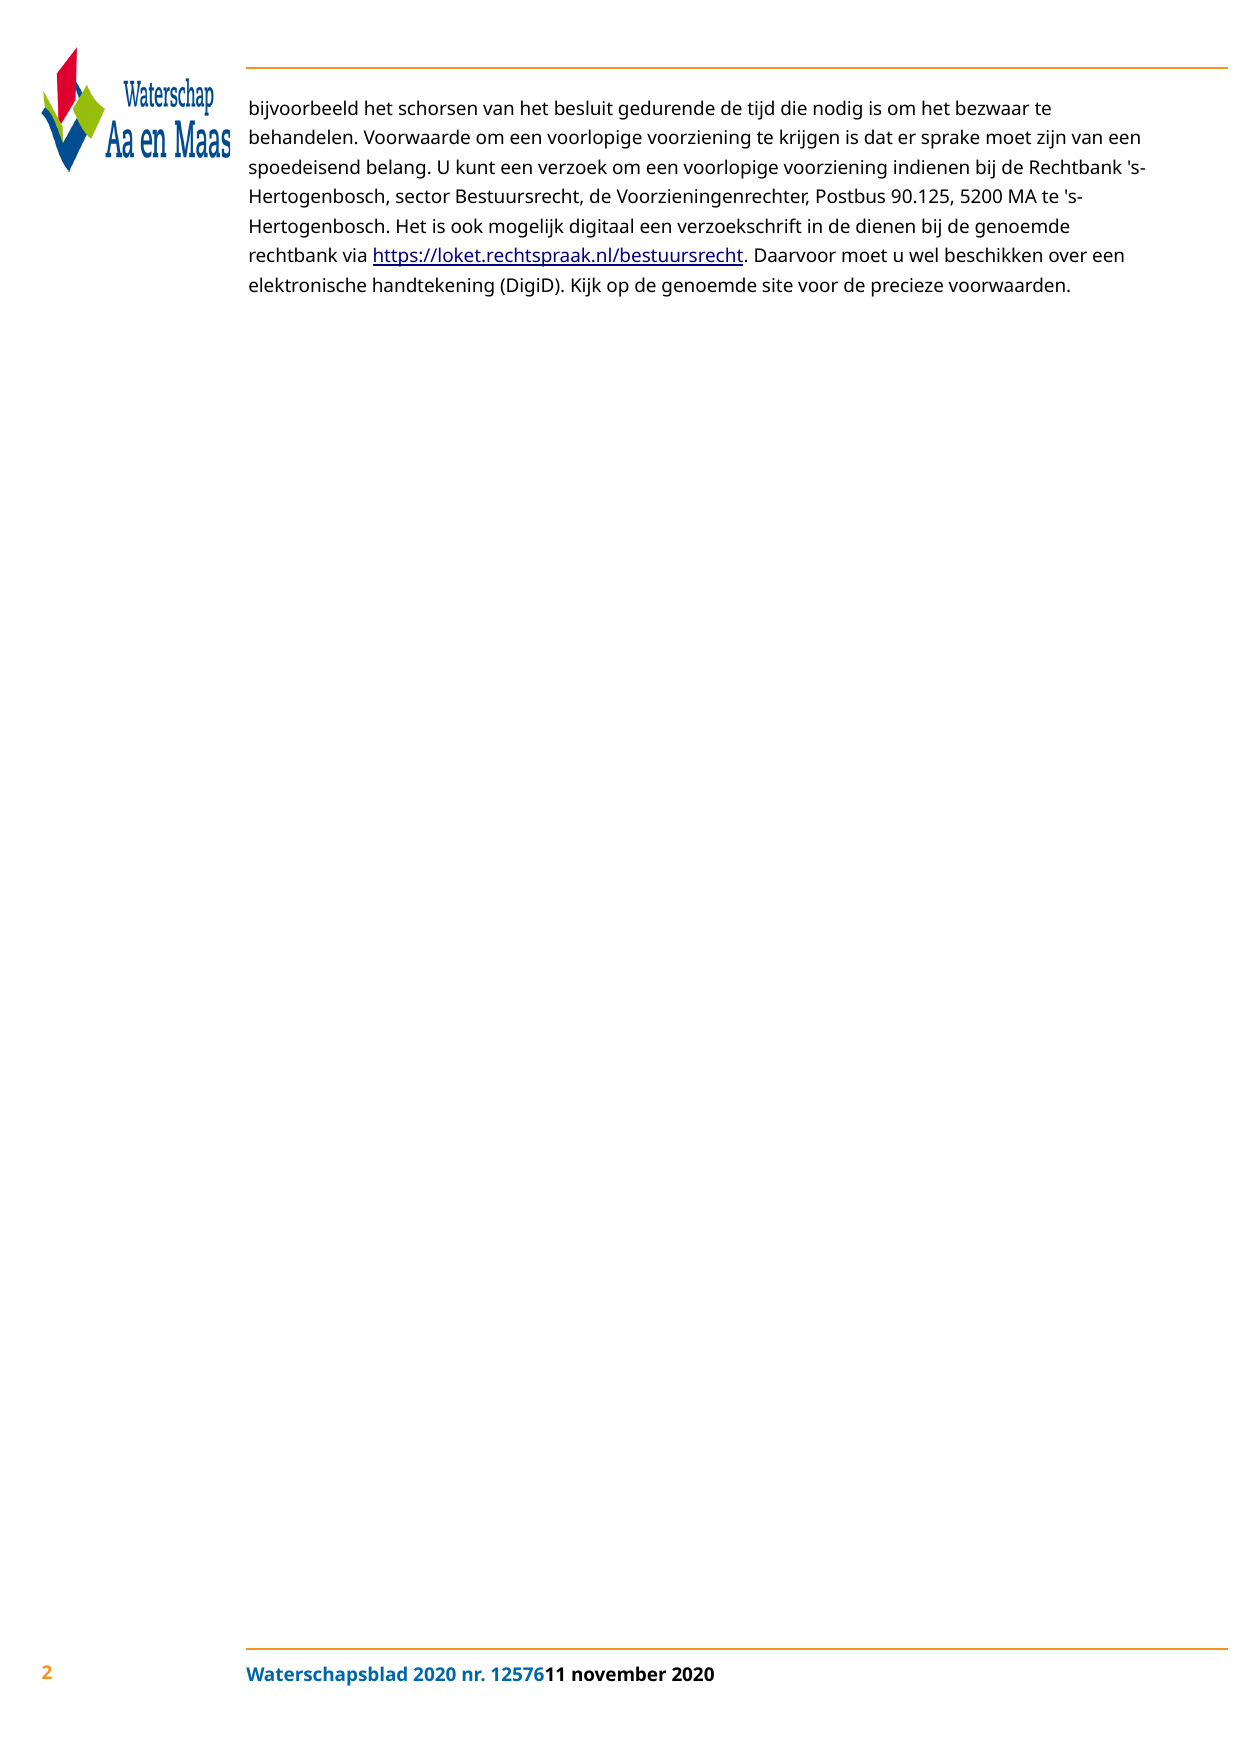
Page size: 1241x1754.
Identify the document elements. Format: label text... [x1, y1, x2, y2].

picture [41, 47, 231, 172]
text bijvoorbeeld het schorsen van het besluit gedurende de tijd die nodig is om het bezwaar te behandelen. Voorwaarde om een voorlopige voorziening te krijgen is dat er sprake moet zijn van een spoedeisend belang. U kunt een verzoek om een voorlopige voorziening indienen bij de Rechtbank 's-Hertogenbosch, sector Bestuursrecht, de Voorzieningenrechter, Postbus 90.125, 5200 MA te 's-Hertogenbosch. Het is ook mogelijk digitaal een verzoekschrift in de dienen bij de genoemde rechtbank via https://loket.rechtspraak.nl/bestuursrecht. Daarvoor moet u wel beschikken over een elektronische handtekening (DigiD). Kijk op de genoemde site voor de precieze voorwaarden. [248, 95, 1152, 298]
